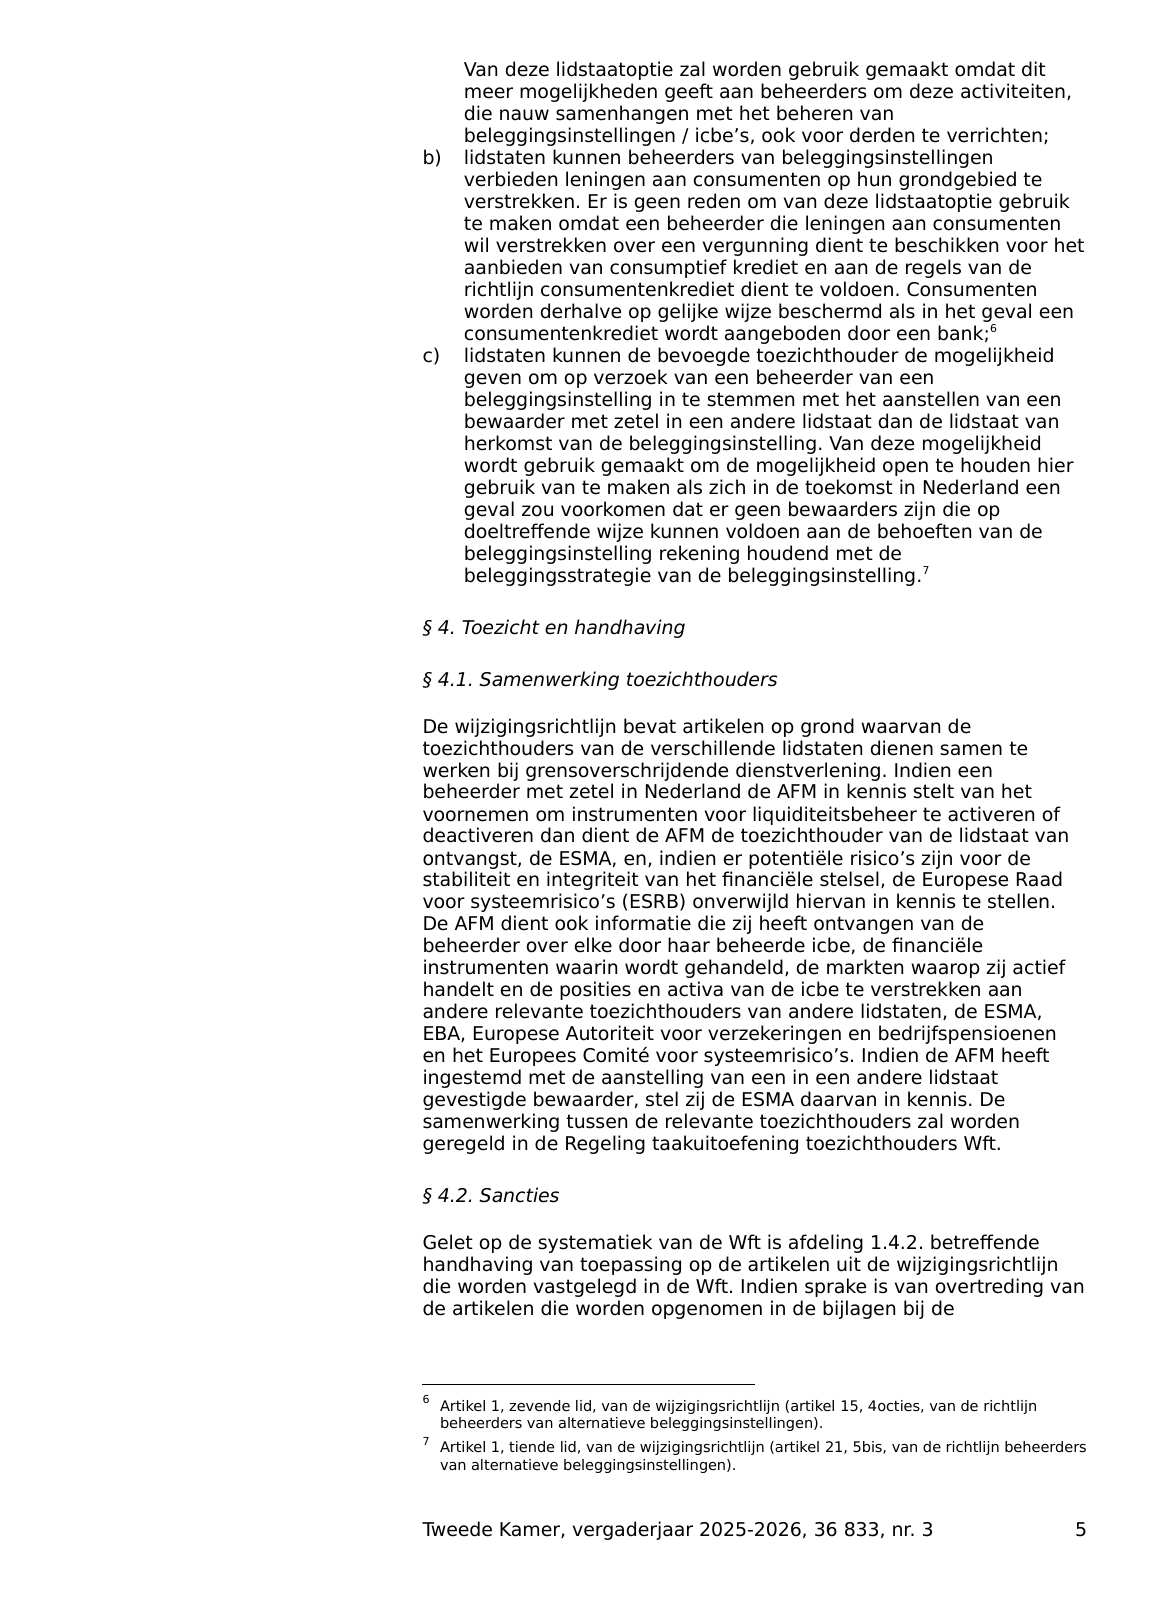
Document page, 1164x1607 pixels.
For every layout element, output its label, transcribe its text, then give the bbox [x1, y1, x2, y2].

text b) lidstaten kunnen beheerders van beleggingsinstellingen verbieden leningen aan consumenten op hun grondgebied te verstrekken. Er is geen reden om van deze lidstaatoptie gebruik te maken omdat een beheerder die leningen aan consumenten wil verstrekken over een vergunning dient te beschikken voor het aanbieden van consumptief krediet en aan de regels van de richtlijn consumentenkrediet dient te voldoen. Consumenten worden derhalve op gelijke wijze beschermd als in het geval een consumentenkrediet wordt aangeboden door een bank; [422, 147, 1087, 345]
subtitle § 4. Toezicht en handhaving [422, 617, 1087, 638]
text Gelet op de systematiek van de Wft is afdeling 1.4.2. betreffende handhaving van toepassing op de artikelen uit de wijzigingsrichtlijn die worden vastgelegd in de Wft. Indien sprake is van overtreding van de artikelen die worden opgenomen in de bijlagen bij de [422, 1232, 1087, 1320]
subtitle § 4.1. Samenwerking toezichthouders [422, 668, 1087, 691]
text Van deze lidstaatoptie zal worden gebruik gemaakt omdat dit meer mogelijkheden geeft aan beheerders om deze activiteiten, die nauw samenhangen met het beheren van beleggingsinstellingen / icbe’s, ook voor derden te verrichten; [464, 59, 1087, 147]
subtitle § 4.2. Sancties [422, 1185, 1087, 1207]
text Artikel 1, zevende lid, van de wijzigingsrichtlijn (artikel 15, 4octies, van de richtlijn beheerders van alternatieve beleggingsinstellingen). [422, 1393, 1087, 1432]
text Artikel 1, tiende lid, van de wijzigingsrichtlijn (artikel 21, 5bis, van de richtlijn beheerders van alternatieve beleggingsinstellingen). [422, 1435, 1087, 1474]
text De wijzigingsrichtlijn bevat artikelen op grond waarvan de toezichthouders van de verschillende lidstaten dienen samen te werken bij grensoverschrijdende dienstverlening. Indien een beheerder met zetel in Nederland de AFM in kennis stelt van het voornemen om instrumenten voor liquiditeitsbeheer te activeren of deactiveren dan dient de AFM de toezichthouder van de lidstaat van ontvangst, de ESMA, en, indien er potentiële risico’s zijn voor de stabiliteit en integriteit van het financiële stelsel, de Europese Raad voor systeemrisico’s (ESRB) onverwijld hiervan in kennis te stellen. De AFM dient ook informatie die zij heeft ontvangen van de beheerder over elke door haar beheerde icbe, de financiële instrumenten waarin wordt gehandeld, de markten waarop zij actief handelt en de posities en activa van de icbe te verstrekken aan andere relevante toezichthouders van andere lidstaten, de ESMA, EBA, Europese Autoriteit voor verzekeringen en bedrijfspensioenen en het Europees Comité voor systeemrisico’s. Indien de AFM heeft ingestemd met de aanstelling van een in een andere lidstaat gevestigde bewaarder, stel zij de ESMA daarvan in kennis. De samenwerking tussen de relevante toezichthouders zal worden geregeld in de Regeling taakuitoefening toezichthouders Wft. [422, 716, 1087, 1155]
text c) lidstaten kunnen de bevoegde toezichthouder de mogelijkheid geven om op verzoek van een beheerder van een beleggingsinstelling in te stemmen met het aanstellen van een bewaarder met zetel in een andere lidstaat dan de lidstaat van herkomst van de beleggingsinstelling. Van deze mogelijkheid wordt gebruik gemaakt om de mogelijkheid open te houden hier gebruik van te maken als zich in de toekomst in Nederland een geval zou voorkomen dat er geen bewaarders zijn die op doeltreffende wijze kunnen voldoen aan de behoeften van de beleggingsinstelling rekening houdend met de beleggingsstrategie van de beleggingsinstelling. [422, 345, 1087, 587]
